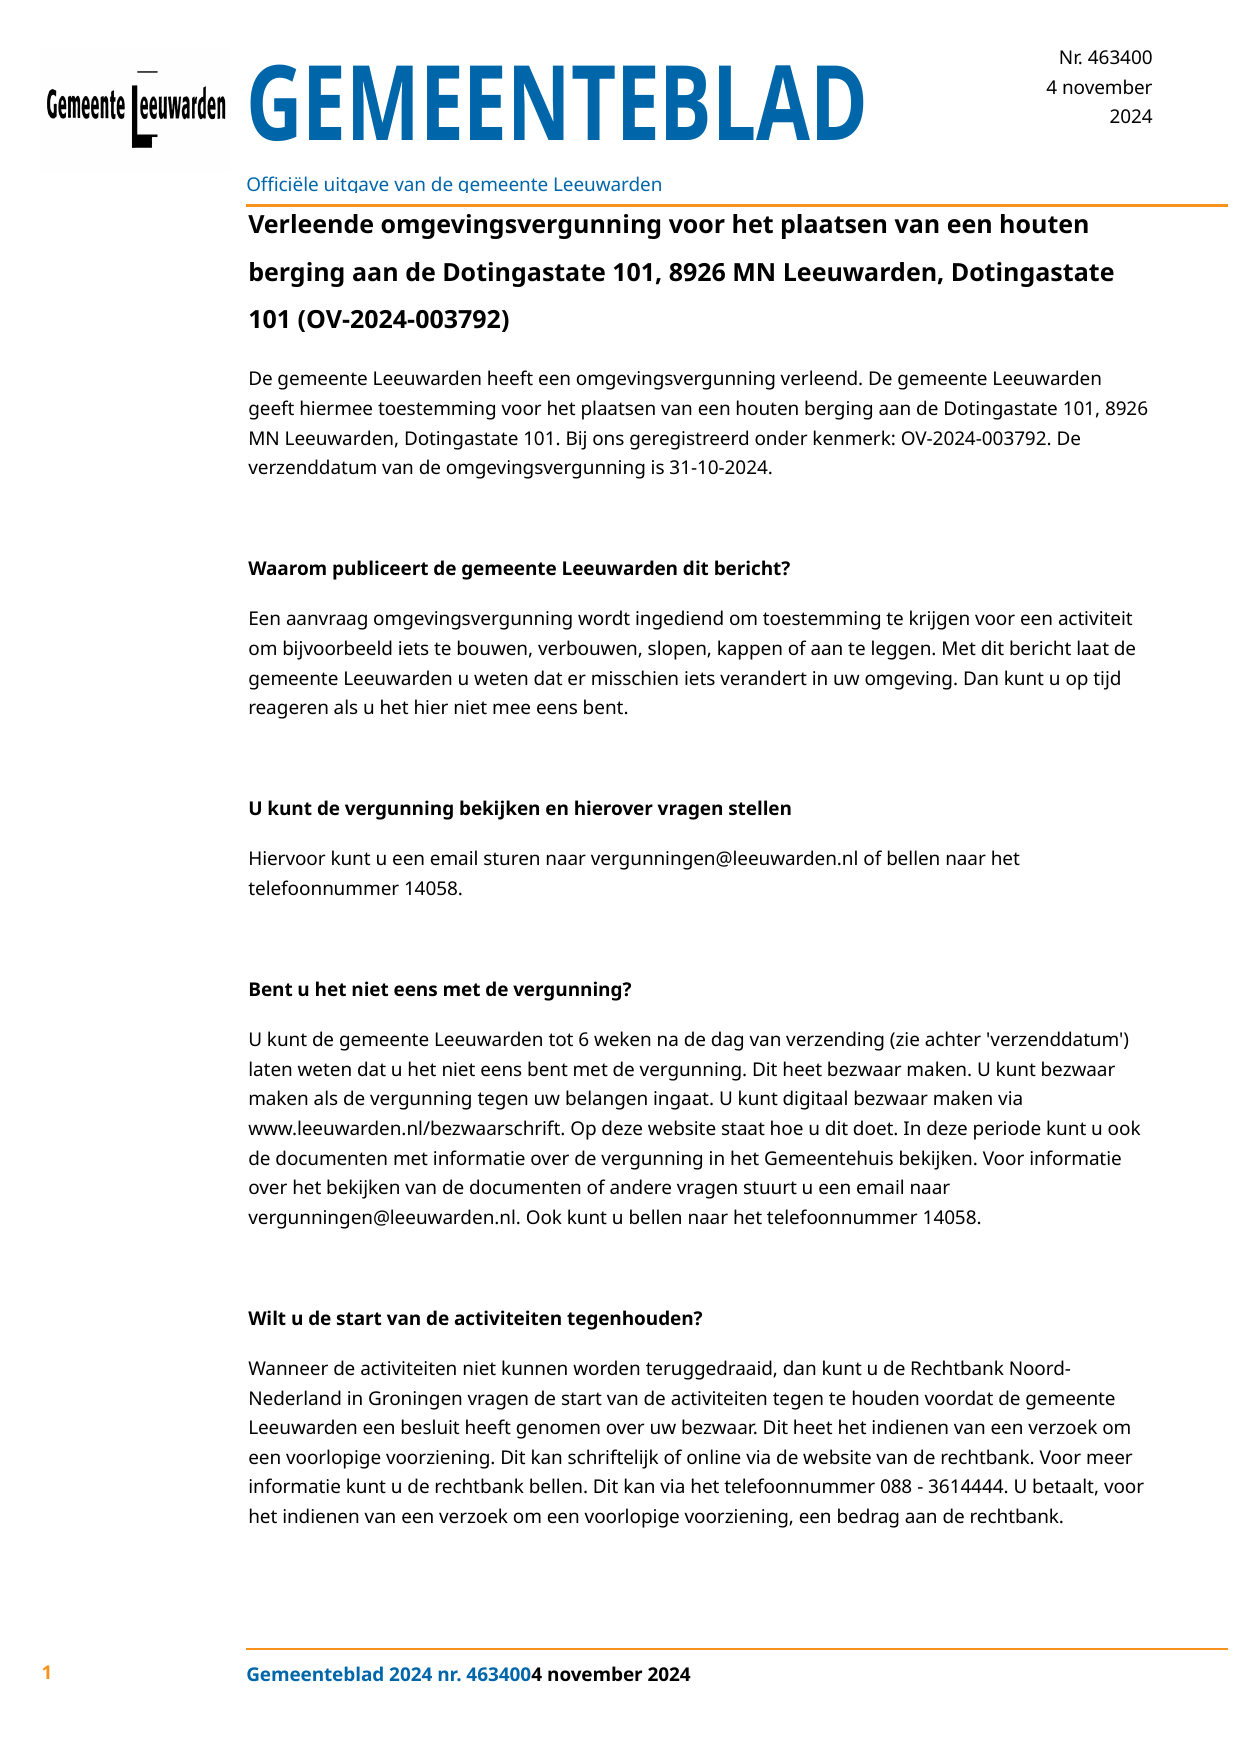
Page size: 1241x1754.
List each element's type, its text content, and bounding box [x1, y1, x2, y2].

text Wanneer de activiteiten niet kunnen worden teruggedraaid, dan kunt u de Rechtbank Noord-Nederland in Groningen vragen de start van de activiteiten tegen te houden voordat de gemeente Leeuwarden een besluit heeft genomen over uw bezwaar. Dit heet het indienen van een verzoek om een voorlopige voorziening. Dit kan schriftelijk of online via de website van de rechtbank. Voor meer informatie kunt u de rechtbank bellen. Dit kan via het telefoonnummer 088 - 3614444. U betaalt, voor het indienen van een verzoek om een voorlopige voorziening, een bedrag aan de rechtbank. [248, 1355, 1152, 1529]
text Bent u het niet eens met de vergunning? [248, 976, 1152, 1002]
text Verleende omgevingsvergunning voor het plaatsen van een houten berging aan de Dotingastate 101, 8926 MN Leeuwarden, Dotingastate 101 (OV-2024-003792) [248, 207, 1152, 336]
text U kunt de gemeente Leeuwarden tot 6 weken na de dag van verzending (zie achter 'verzenddatum') laten weten dat u het niet eens bent met de vergunning. Dit heet bezwaar maken. U kunt bezwaar maken als de vergunning tegen uw belangen ingaat. U kunt digitaal bezwaar maken via www.leeuwarden.nl/bezwaarschrift. Op deze website staat hoe u dit doet. In deze periode kunt u ook de documenten met informatie over de vergunning in het Gemeentehuis bekijken. Voor informatie over het bekijken van de documenten of andere vragen stuurt u een email naar vergunningen@leeuwarden.nl. Ook kunt u bellen naar het telefoonnummer 14058. [248, 1026, 1152, 1229]
text Hiervoor kunt u een email sturen naar vergunningen@leeuwarden.nl of bellen naar het telefoonnummer 14058. [248, 846, 1152, 901]
text Een aanvraag omgevingsvergunning wordt ingediend om toestemming te krijgen voor een activiteit om bijvoorbeeld iets te bouwen, verbouwen, slopen, kappen of aan te leggen. Met dit bericht laat de gemeente Leeuwarden u weten dat er misschien iets verandert in uw omgeving. Dan kunt u op tijd reageren als u het hier niet mee eens bent. [248, 606, 1152, 720]
picture [41, 47, 231, 172]
text U kunt de vergunning bekijken en hierover vragen stellen [248, 795, 1152, 821]
text Wilt u de start van de activiteiten tegenhouden? [248, 1305, 1152, 1330]
text De gemeente Leeuwarden heeft een omgevingsvergunning verleend. De gemeente Leeuwarden geeft hiermee toestemming voor het plaatsen van een houten berging aan de Dotingastate 101, 8926 MN Leeuwarden, Dotingastate 101. Bij ons geregistreerd onder kenmerk: OV-2024-003792. De verzenddatum van de omgevingsvergunning is 31-10-2024. [248, 366, 1152, 480]
text Waarom publiceert de gemeente Leeuwarden dit bericht? [248, 555, 1152, 581]
